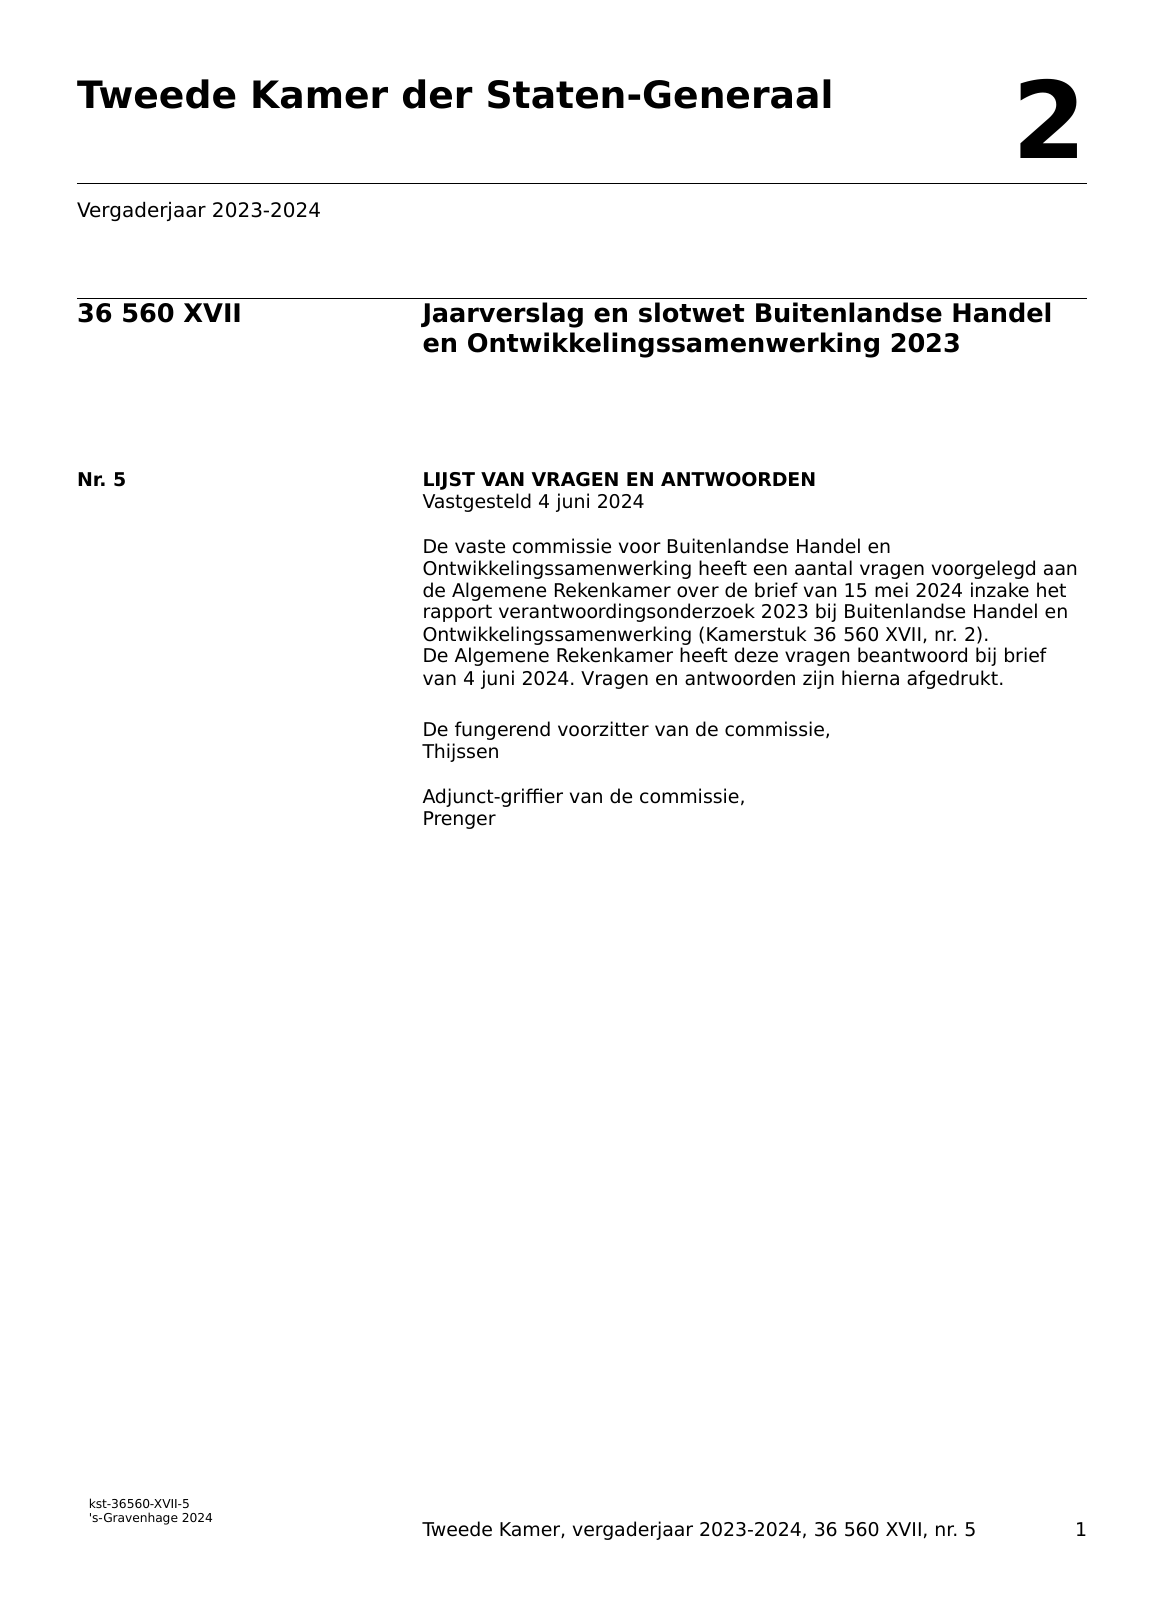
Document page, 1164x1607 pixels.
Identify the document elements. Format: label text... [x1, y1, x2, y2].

text Vastgesteld 4 juni 2024 [422, 491, 1087, 513]
subtitle Nr. 5 LIJST VAN VRAGEN EN ANTWOORDEN [77, 469, 1087, 491]
subtitle 36 560 XVII Jaarverslag en slotwet Buitenlandse Handel en Ontwikkelingssamenwerking 2023 [77, 299, 1087, 358]
table_header Tweede Kamer der Staten-Generaal [77, 59, 886, 183]
table_cell Vergaderjaar 2023-2024 [77, 184, 1087, 298]
text Adjunct-griffier van de commissie, Prenger [422, 786, 1087, 829]
text De Algemene Rekenkamer heeft deze vragen beantwoord bij brief van 4 juni 2024. Vragen en antwoorden zijn hierna afgedrukt. [422, 645, 1087, 689]
text De fungerend voorzitter van de commissie, Thijssen [422, 719, 1087, 763]
text De vaste commissie voor Buitenlandse Handel en Ontwikkelingssamenwerking heeft een aantal vragen voorgelegd aan de Algemene Rekenkamer over de brief van 15 mei 2024 inzake het rapport verantwoordingsonderzoek 2023 bij Buitenlandse Handel en Ontwikkelingssamenwerking (Kamerstuk 36 560 XVII, nr. 2). [422, 536, 1087, 645]
table_header 2 [886, 59, 1087, 183]
text kst-36560-XVII-5 [88, 1497, 323, 1511]
text 's-Gravenhage 2024 [88, 1511, 323, 1525]
